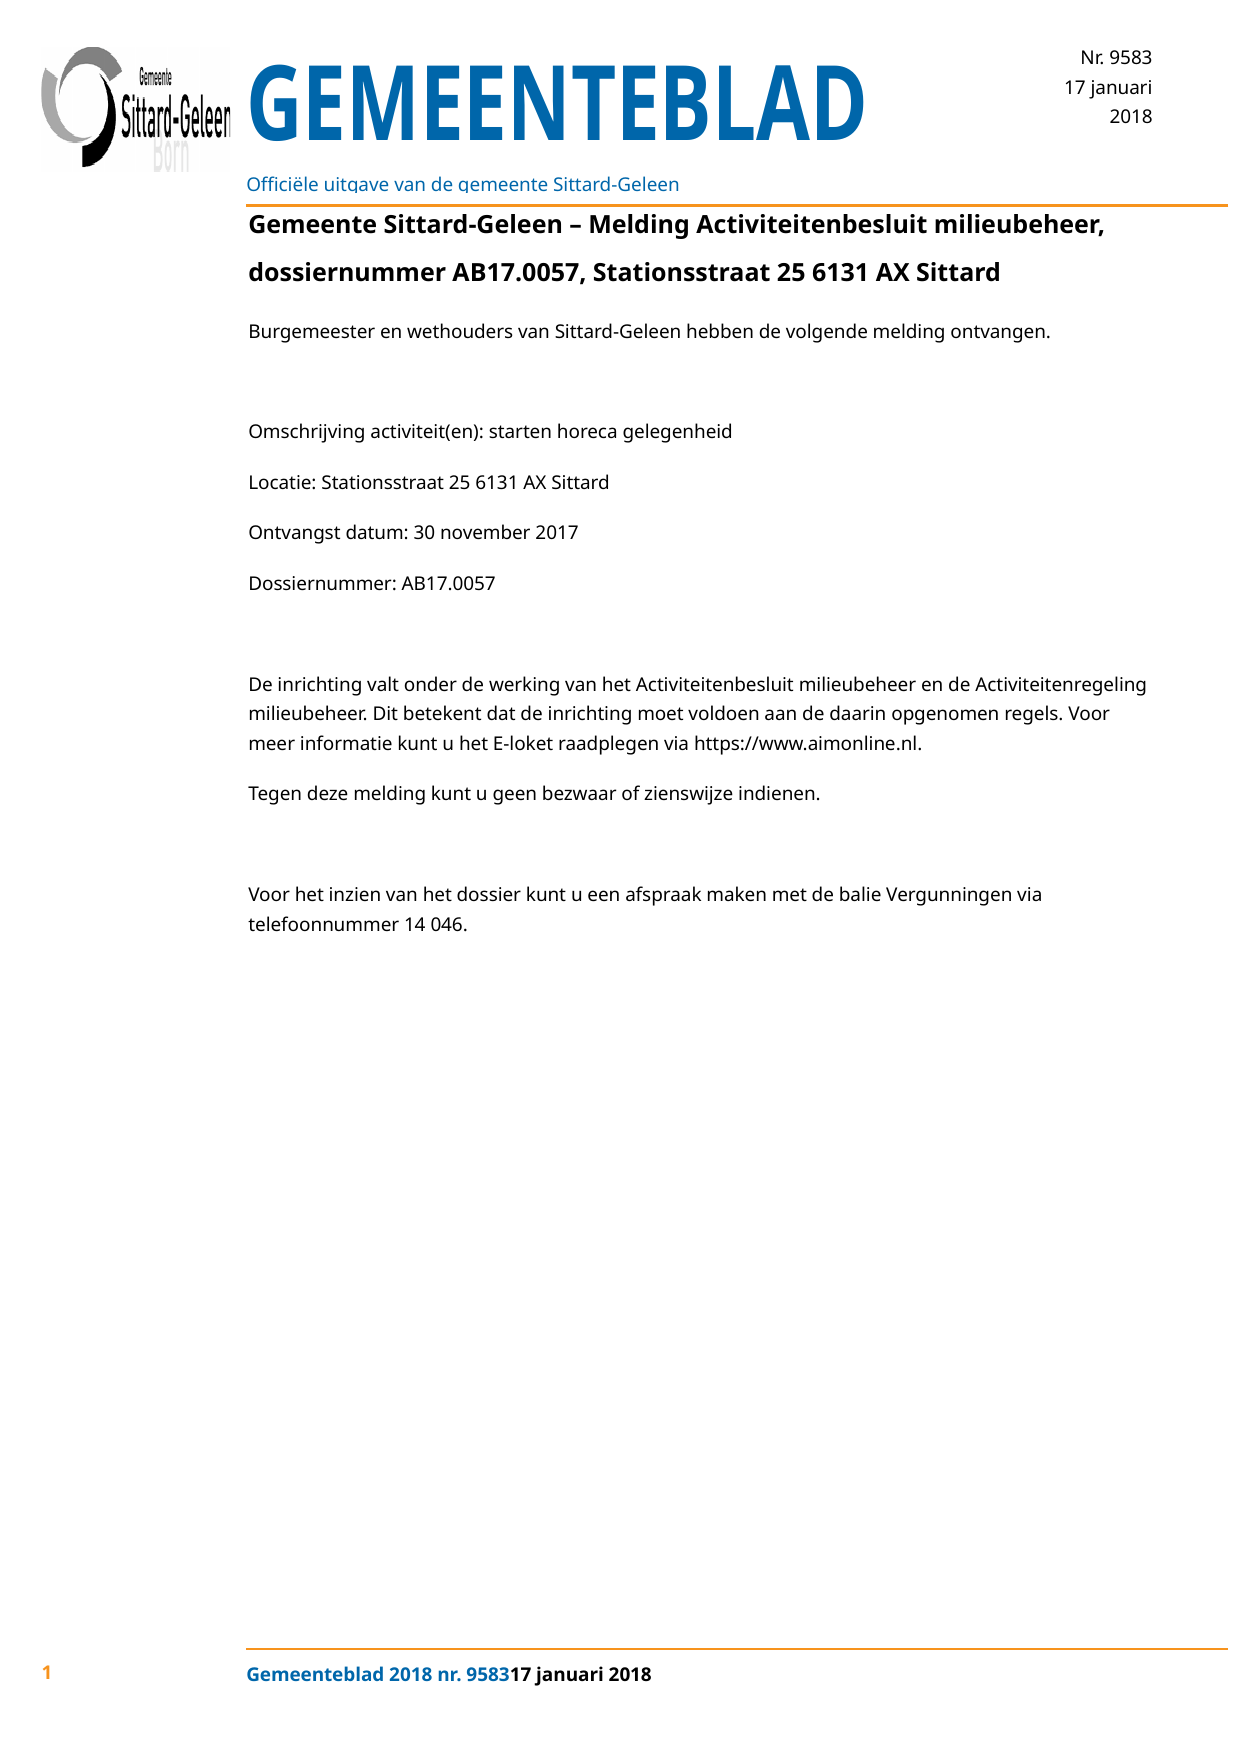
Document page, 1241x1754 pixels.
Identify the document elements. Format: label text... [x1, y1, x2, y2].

picture [41, 47, 231, 172]
text Tegen deze melding kunt u geen bezwaar of zienswijze indienen. [248, 780, 1152, 806]
text Burgemeester en wethouders van Sittard-Geleen hebben de volgende melding ontvangen. [248, 318, 1152, 344]
text Omschrijving activiteit(en): starten horeca gelegenheid [248, 419, 1152, 444]
text De inrichting valt onder de werking van het Activiteitenbesluit milieubeheer en de Activiteitenregeling milieubeheer. Dit betekent dat de inrichting moet voldoen aan de daarin opgenomen regels. Voor meer informatie kunt u het E-loket raadplegen via https://www.aimonline.nl. [248, 671, 1152, 756]
text Gemeente Sittard-Geleen – Melding Activiteitenbesluit milieubeheer, dossiernummer AB17.0057, Stationsstraat 25 6131 AX Sittard [248, 207, 1152, 288]
text Dossiernummer: AB17.0057 [248, 570, 1152, 596]
text Voor het inzien van het dossier kunt u een afspraak maken met de balie Vergunningen via telefoonnummer 14 046. [248, 881, 1152, 937]
text Ontvangst datum: 30 november 2017 [248, 519, 1152, 545]
text Locatie: Stationsstraat 25 6131 AX Sittard [248, 469, 1152, 495]
